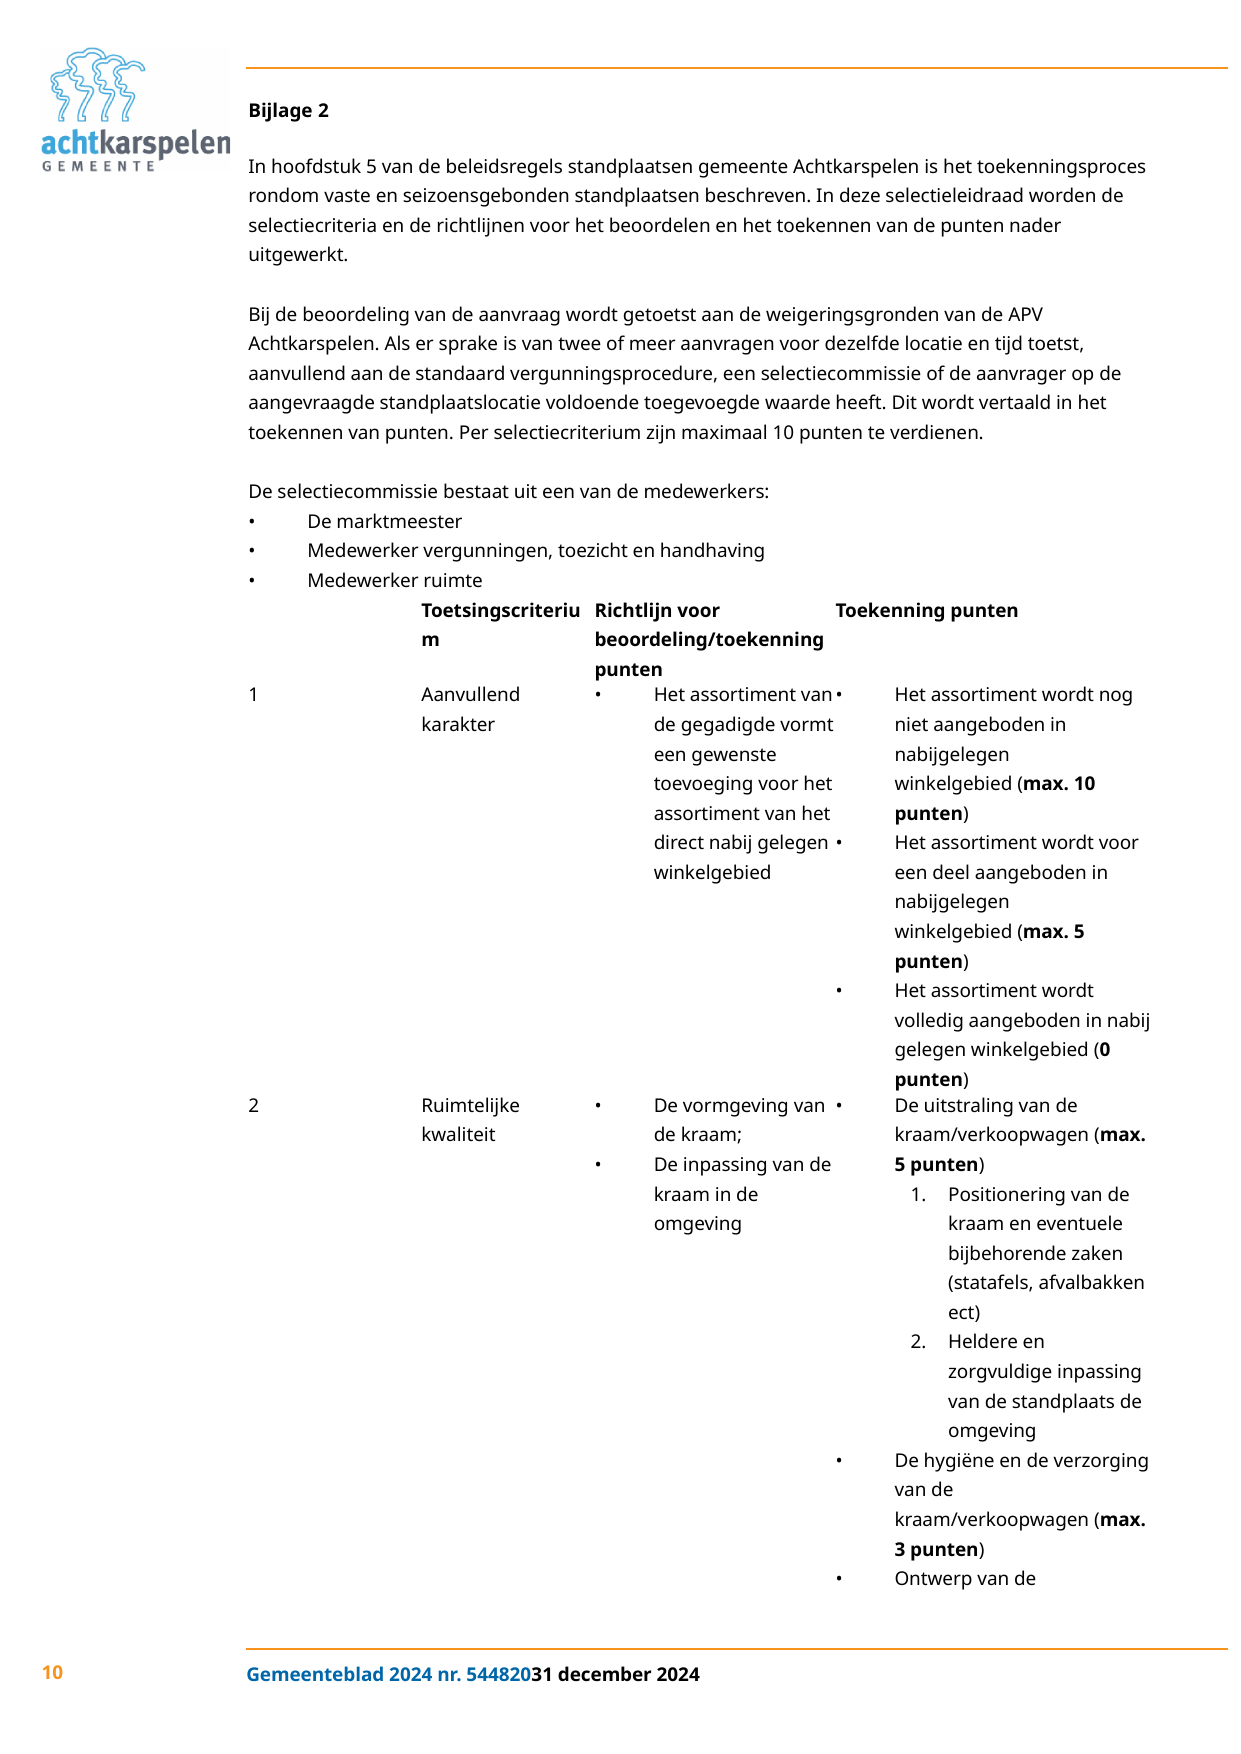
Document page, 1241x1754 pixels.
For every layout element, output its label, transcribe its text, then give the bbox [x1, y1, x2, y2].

table_header Toekenning punten [835, 597, 1152, 682]
text Bij de beoordeling van de aanvraag wordt getoetst aan de weigeringsgronden van de APV Achtkarspelen. Als er sprake is van twee of meer aanvragen voor dezelfde locatie en tijd toetst, aanvullend aan de standaard vergunningsprocedure, een selectiecommissie of de aanvrager op de aangevraagde standplaatslocatie voldoende toegevoegde waarde heeft. Dit wordt vertaald in het toekennen van punten. Per selectiecriterium zijn maximaal 10 punten te verdienen. [248, 301, 1152, 445]
table_cell Het assortiment wordt nog niet aangeboden in nabijgelegen winkelgebied (max. 10 punten) Het assortiment wordt voor een deel aangeboden in nabijgelegen winkelgebied (max. 5 punten) Het assortiment wordt volledig aangeboden in nabij gelegen winkelgebied (0 punten) [835, 682, 1152, 1092]
list Medewerker ruimte [248, 567, 1152, 593]
table_cell 1 [248, 682, 421, 1092]
text De selectiecommissie bestaat uit een van de medewerkers: [248, 478, 1152, 504]
list De marktmeester [248, 508, 1152, 534]
table_cell Ruimtelijke kwaliteit [421, 1092, 594, 1591]
text In hoofdstuk 5 van de beleidsregels standplaatsen gemeente Achtkarspelen is het toekenningsproces rondom vaste en seizoensgebonden standplaatsen beschreven. In deze selectieleidraad worden de selectiecriteria en de richtlijnen voor het beoordelen en het toekennen van de punten nader uitgewerkt. [248, 153, 1152, 267]
table_cell Aanvullend karakter [421, 682, 594, 1092]
text Bijlage 2 [248, 95, 1152, 123]
table_header Richtlijn voor beoordeling/toekenning punten [594, 597, 835, 682]
picture [41, 47, 231, 172]
table_cell 2 [248, 1092, 421, 1591]
table_header [248, 597, 421, 682]
table_cell De vormgeving van de kraam; De inpassing van de kraam in de omgeving [594, 1092, 835, 1591]
table_cell De uitstraling van de kraam/verkoopwagen (max. 5 punten) Positionering van de kraam en eventuele bijbehorende zaken (statafels, afvalbakken ect) Heldere en zorgvuldige inpassing van de standplaats de omgeving De hygiëne en de verzorging van de kraam/verkoopwagen (max. 3 punten) Ontwerp van de [835, 1092, 1152, 1591]
table_cell Het assortiment van de gegadigde vormt een gewenste toevoeging voor het assortiment van het direct nabij gelegen winkelgebied [594, 682, 835, 1092]
list Medewerker vergunningen, toezicht en handhaving [248, 537, 1152, 563]
table_header Toetsingscriterium [421, 597, 594, 682]
